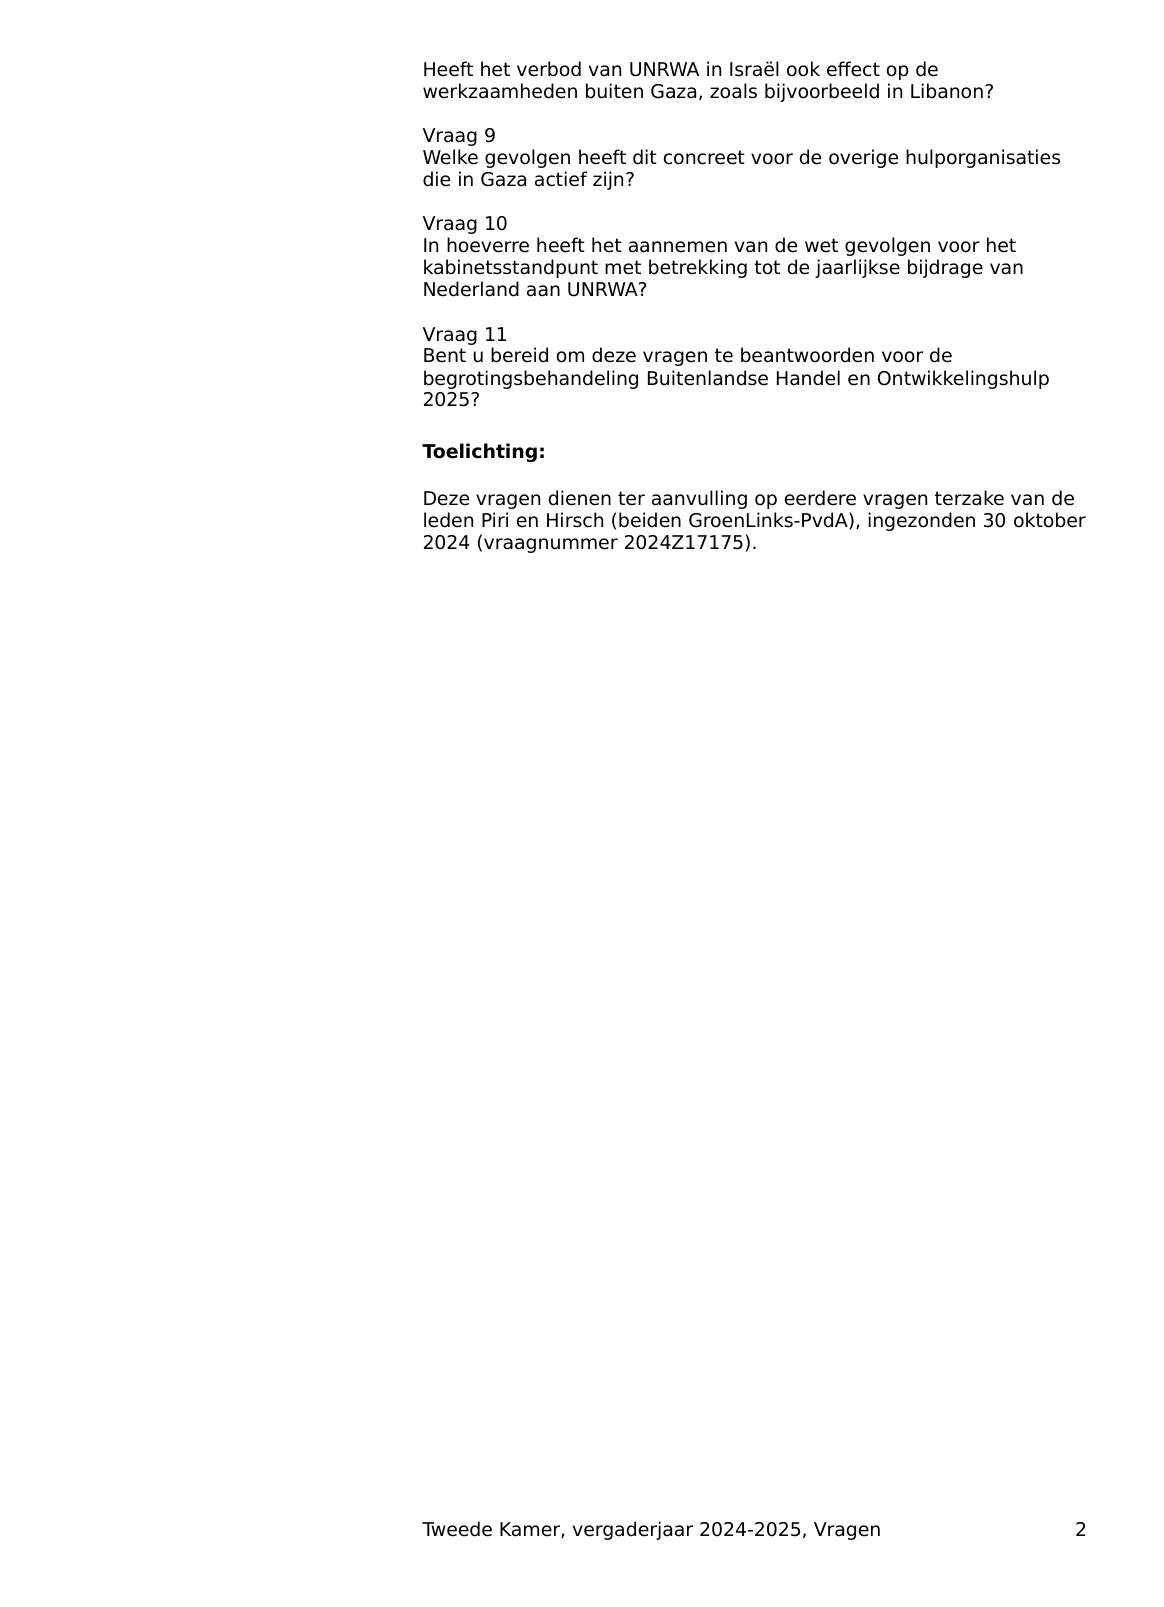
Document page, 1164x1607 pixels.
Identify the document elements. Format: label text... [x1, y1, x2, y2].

text Deze vragen dienen ter aanvulling op eerdere vragen terzake van de leden Piri en Hirsch (beiden GroenLinks-PvdA), ingezonden 30 oktober 2024 (vraagnummer 2024Z17175). [422, 488, 1087, 554]
text Welke gevolgen heeft dit concreet voor de overige hulporganisaties die in Gaza actief zijn? [422, 147, 1087, 191]
text Vraag 9 [422, 125, 1087, 147]
subtitle Toelichting: [422, 441, 1087, 463]
text Vraag 10 [422, 213, 1087, 235]
text In hoeverre heeft het aannemen van de wet gevolgen voor het kabinetsstandpunt met betrekking tot de jaarlijkse bijdrage van Nederland aan UNRWA? [422, 235, 1087, 301]
text Vraag 11 [422, 323, 1087, 345]
text Heeft het verbod van UNRWA in Israël ook effect op de werkzaamheden buiten Gaza, zoals bijvoorbeeld in Libanon? [422, 59, 1087, 103]
text Bent u bereid om deze vragen te beantwoorden voor de begrotingsbehandeling Buitenlandse Handel en Ontwikkelingshulp 2025? [422, 345, 1087, 411]
